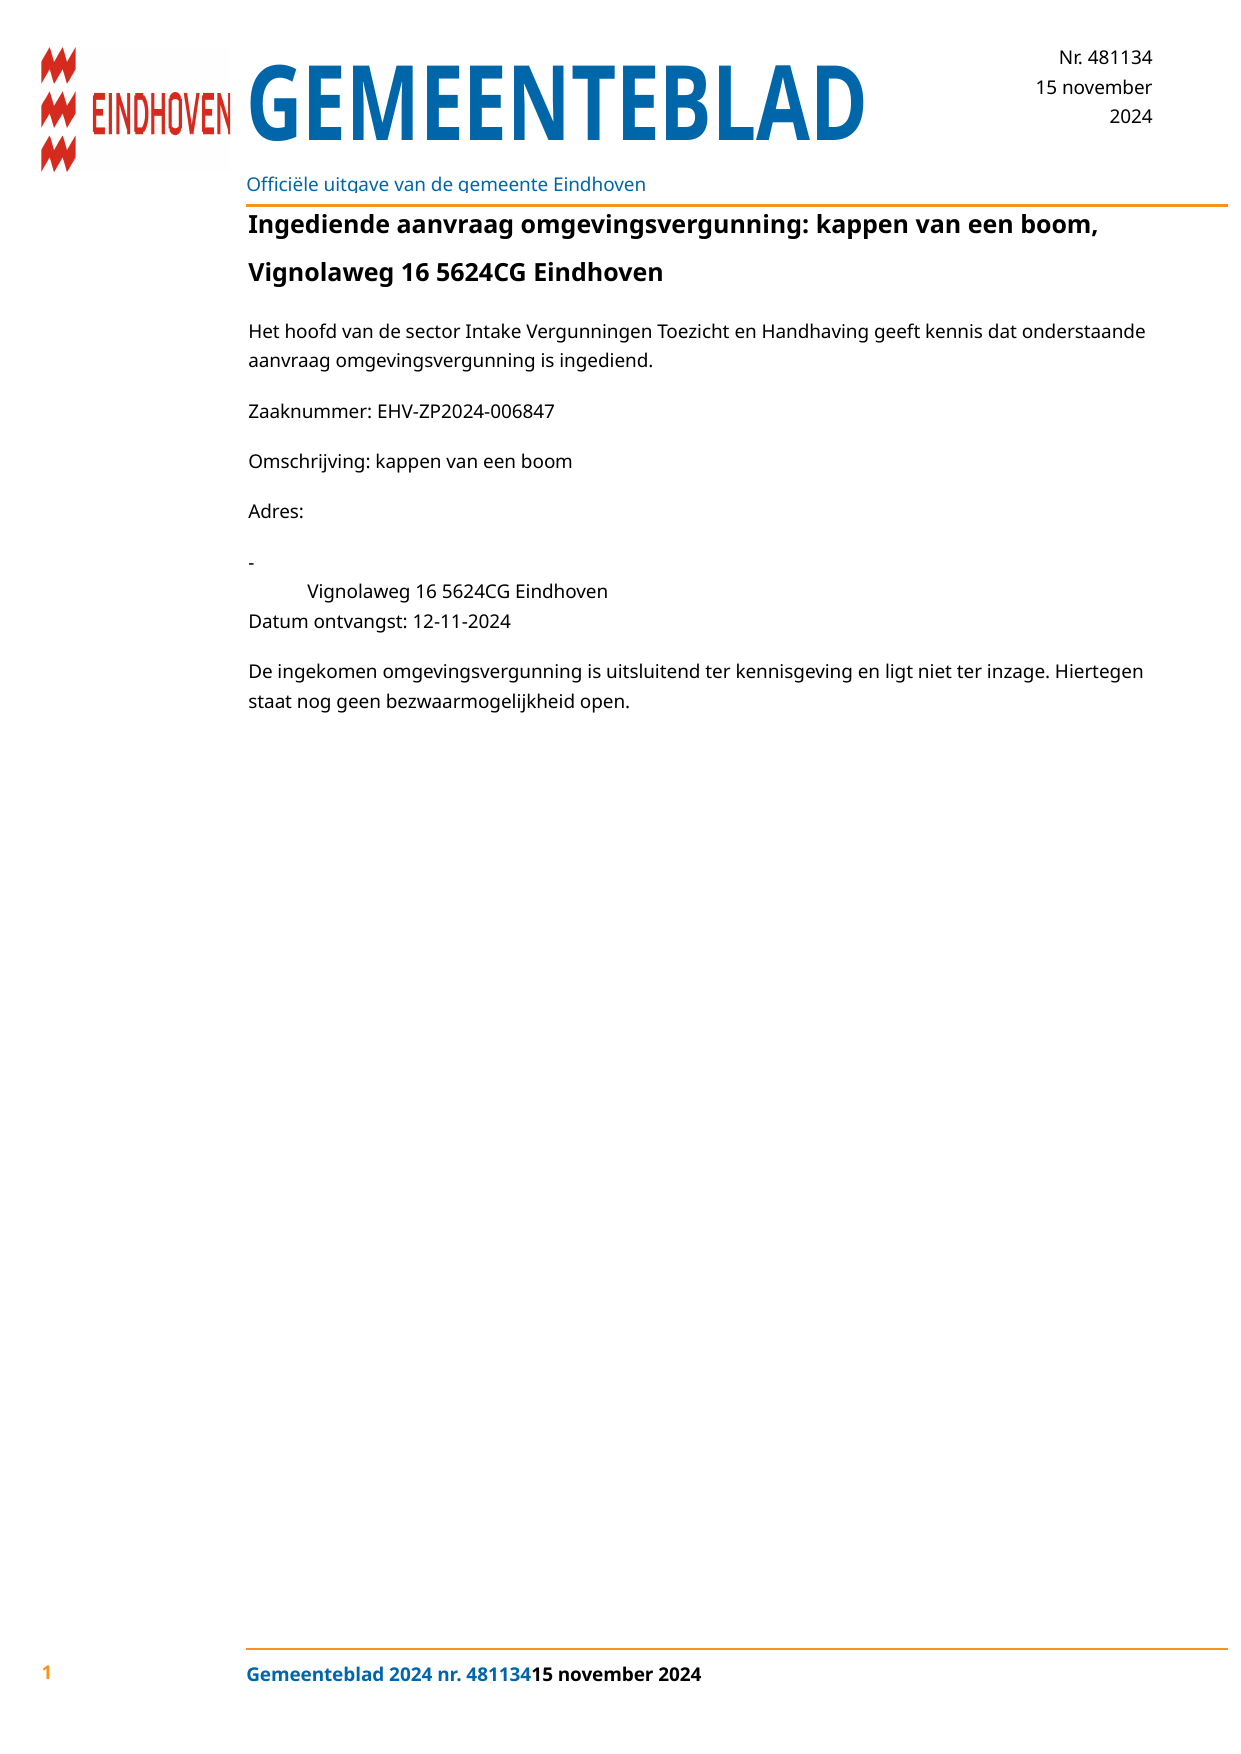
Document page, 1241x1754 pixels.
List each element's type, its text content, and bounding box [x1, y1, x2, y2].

text Zaaknummer: EHV-ZP2024-006847 [248, 398, 1152, 424]
text De ingekomen omgevingsvergunning is uitsluitend ter kennisgeving en ligt niet ter inzage. Hiertegen staat nog geen bezwaarmogelijkheid open. [248, 659, 1152, 714]
list Vignolaweg 16 5624CG Eindhoven [248, 579, 1152, 604]
text Ingediende aanvraag omgevingsvergunning: kappen van een boom, Vignolaweg 16 5624CG Eindhoven [248, 207, 1152, 288]
text Het hoofd van de sector Intake Vergunningen Toezicht en Handhaving geeft kennis dat onderstaande aanvraag omgevingsvergunning is ingediend. [248, 318, 1152, 373]
picture [41, 47, 231, 172]
text Datum ontvangst: 12-11-2024 [248, 608, 1152, 634]
text Adres: [248, 499, 1152, 524]
text Omschrijving: kappen van een boom [248, 448, 1152, 474]
